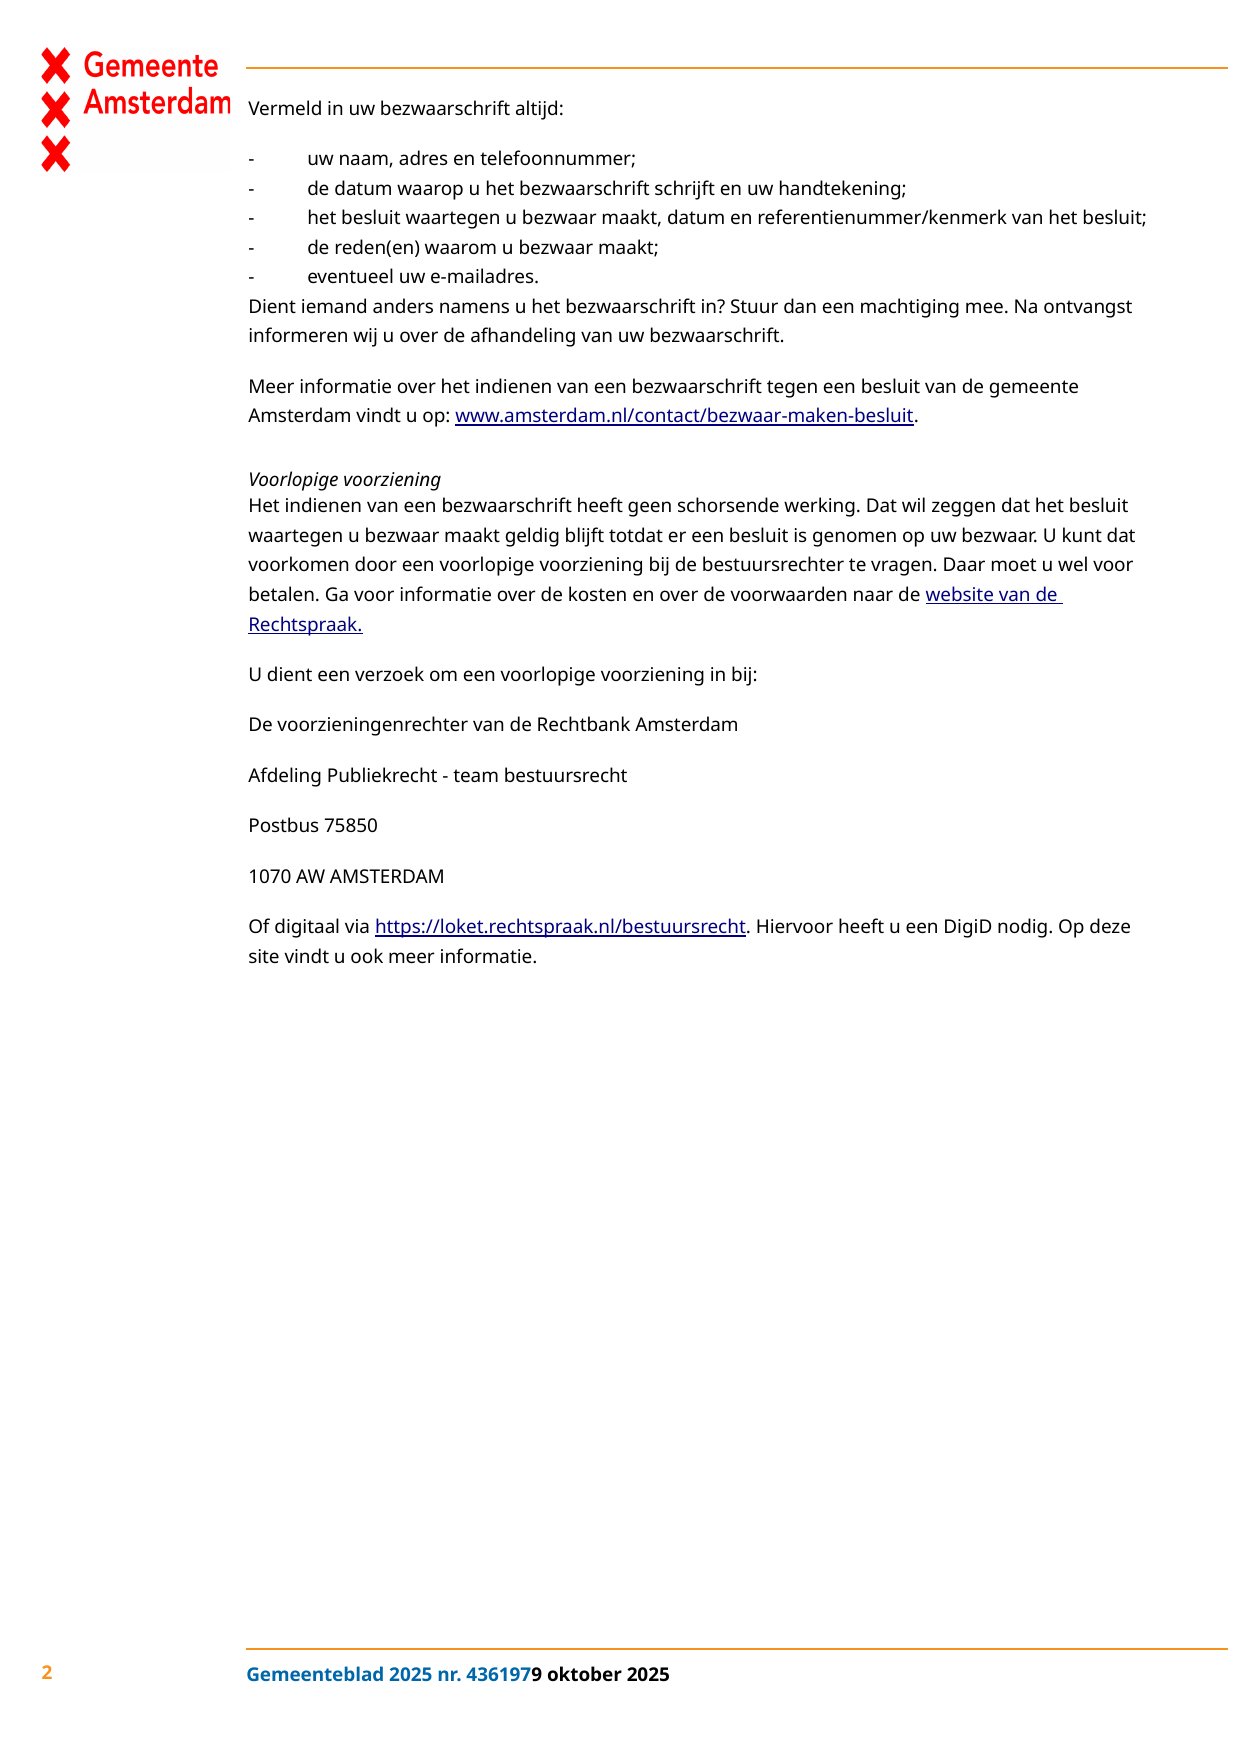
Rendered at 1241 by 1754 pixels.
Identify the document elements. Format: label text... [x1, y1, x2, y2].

text U dient een verzoek om een voorlopige voorziening in bij: [248, 661, 1152, 687]
list uw naam, adres en telefoonnummer; [248, 145, 1152, 171]
list de datum waarop u het bezwaarschrift schrijft en uw handtekening; [248, 175, 1152, 201]
list de reden(en) waarom u bezwaar maakt; [248, 234, 1152, 260]
text Of digitaal via https://loket.rechtspraak.nl/bestuursrecht. Hiervoor heeft u een DigiD nodig. Op deze site vindt u ook meer informatie. [248, 913, 1152, 968]
text Postbus 75850 [248, 812, 1152, 838]
text Afdeling Publiekrecht - team bestuursrecht [248, 762, 1152, 788]
list eventueel uw e-mailadres. [248, 263, 1152, 289]
text Voorlopige voorziening [248, 467, 1152, 492]
text Meer informatie over het indienen van een bezwaarschrift tegen een besluit van de gemeente Amsterdam vindt u op: www.amsterdam.nl/contact/bezwaar-maken-besluit. [248, 373, 1152, 428]
text De voorzieningenrechter van de Rechtbank Amsterdam [248, 712, 1152, 737]
text 1070 AW AMSTERDAM [248, 863, 1152, 888]
text Het indienen van een bezwaarschrift heeft geen schorsende werking. Dat wil zeggen dat het besluit waartegen u bezwaar maakt geldig blijft totdat er een besluit is genomen op uw bezwaar. U kunt dat voorkomen door een voorlopige voorziening bij de bestuursrechter te vragen. Daar moet u wel voor betalen. Ga voor informatie over de kosten en over de voorwaarden naar de website van de Rechtspraak. [248, 492, 1152, 636]
text Dient iemand anders namens u het bezwaarschrift in? Stuur dan een machtiging mee. Na ontvangst informeren wij u over de afhandeling van uw bezwaarschrift. [248, 293, 1152, 348]
picture [41, 47, 231, 172]
text Vermeld in uw bezwaarschrift altijd: [248, 95, 1152, 121]
list het besluit waartegen u bezwaar maakt, datum en referentienummer/kenmerk van het besluit; [248, 204, 1152, 230]
